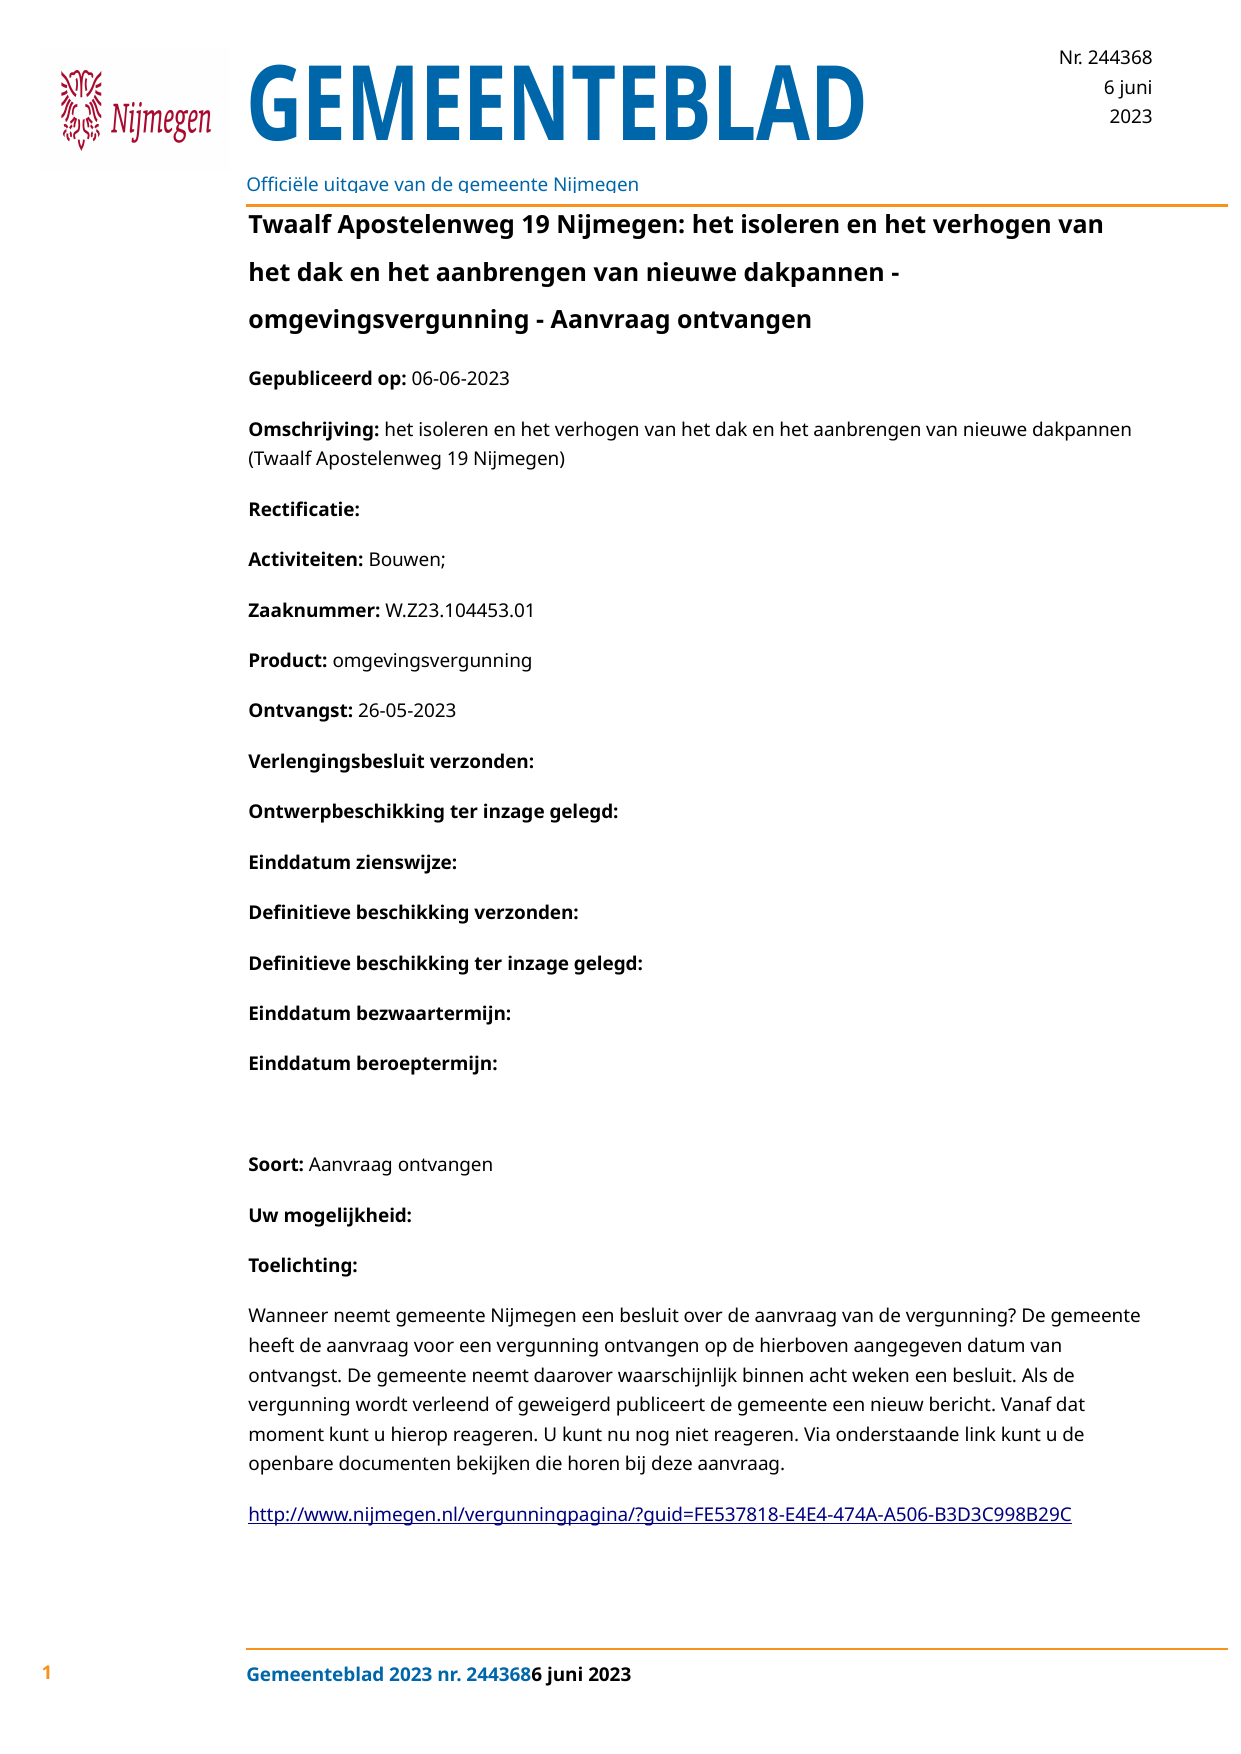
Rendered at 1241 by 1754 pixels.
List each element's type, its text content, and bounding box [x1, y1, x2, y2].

text Ontwerpbeschikking ter inzage gelegd: [248, 798, 1152, 824]
text Einddatum zienswijze: [248, 849, 1152, 874]
text Wanneer neemt gemeente Nijmegen een besluit over de aanvraag van de vergunning? De gemeente heeft de aanvraag voor een vergunning ontvangen op de hierboven aangegeven datum van ontvangst. De gemeente neemt daarover waarschijnlijk binnen acht weken een besluit. Als de vergunning wordt verleend of geweigerd publiceert de gemeente een nieuw bericht. Vanaf dat moment kunt u hierop reageren. U kunt nu nog niet reageren. Via onderstaande link kunt u de openbare documenten bekijken die horen bij deze aanvraag. [248, 1303, 1152, 1476]
text Ontvangst: 26-05-2023 [248, 698, 1152, 723]
text Omschrijving: het isoleren en het verhogen van het dak en het aanbrengen van nieuwe dakpannen (Twaalf Apostelenweg 19 Nijmegen) [248, 416, 1152, 471]
text Uw mogelijkheid: [248, 1202, 1152, 1227]
text Einddatum beroeptermijn: [248, 1051, 1152, 1076]
picture [41, 47, 231, 172]
text http://www.nijmegen.nl/vergunningpagina/?guid=FE537818-E4E4-474A-A506-B3D3C998B29C [248, 1501, 1152, 1527]
text Rectificatie: [248, 496, 1152, 522]
text Einddatum bezwaartermijn: [248, 1000, 1152, 1026]
text Zaaknummer: W.Z23.104453.01 [248, 597, 1152, 622]
text Definitieve beschikking verzonden: [248, 899, 1152, 925]
text Activiteiten: Bouwen; [248, 546, 1152, 572]
text Soort: Aanvraag ontvangen [248, 1151, 1152, 1177]
text Product: omgevingsvergunning [248, 647, 1152, 673]
text Twaalf Apostelenweg 19 Nijmegen: het isoleren en het verhogen van het dak en het aanbrengen van nieuwe dakpannen - omgevingsvergunning - Aanvraag ontvangen [248, 207, 1152, 336]
text Verlengingsbesluit verzonden: [248, 748, 1152, 774]
text Definitieve beschikking ter inzage gelegd: [248, 950, 1152, 975]
text Gepubliceerd op: 06-06-2023 [248, 366, 1152, 391]
text Toelichting: [248, 1252, 1152, 1278]
